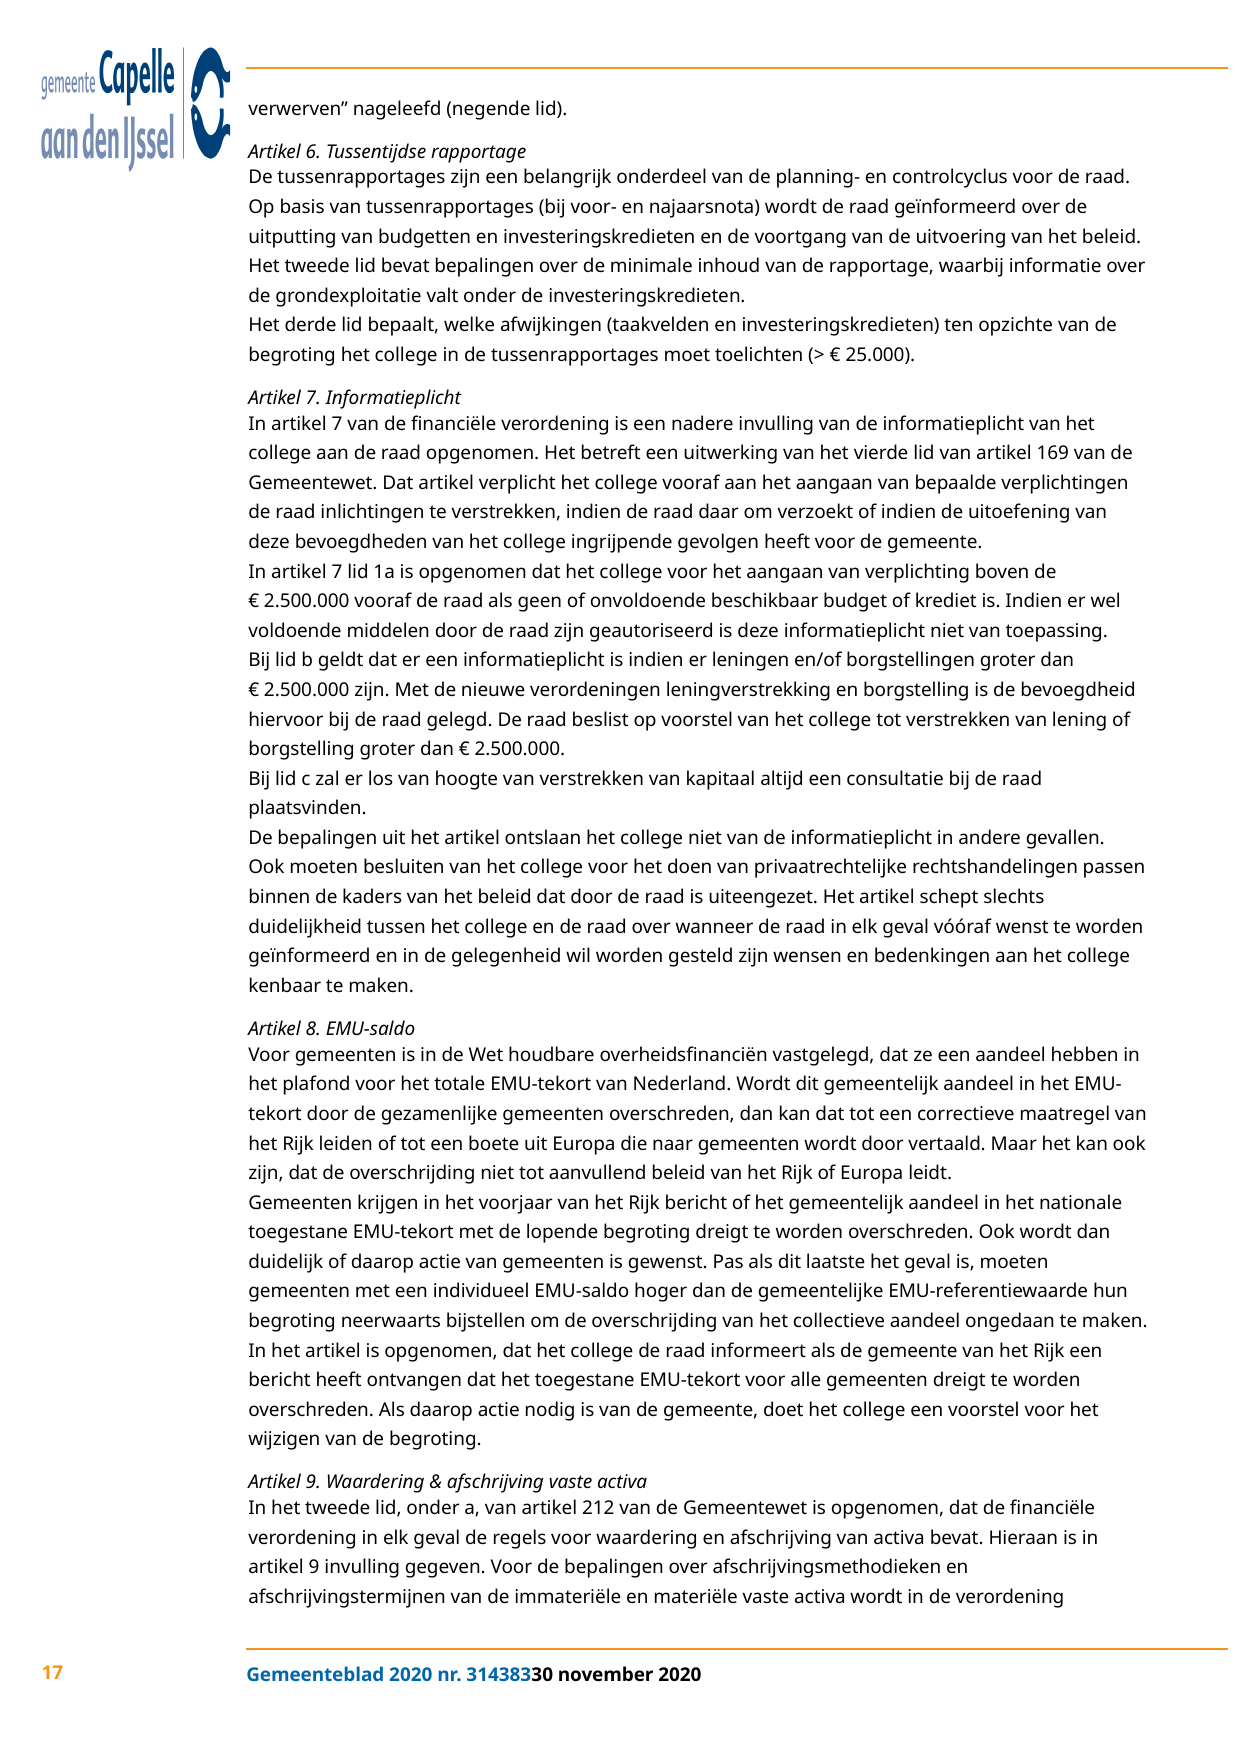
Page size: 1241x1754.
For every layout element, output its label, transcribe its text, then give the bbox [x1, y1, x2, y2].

text De tussenrapportages zijn een belangrijk onderdeel van de planning- en controlcyclus voor de raad. Op basis van tussenrapportages (bij voor- en najaarsnota) wordt de raad geïnformeerd over de uitputting van budgetten en investeringskredieten en de voortgang van de uitvoering van het beleid. Het tweede lid bevat bepalingen over de minimale inhoud van de rapportage, waarbij informatie over de grondexploitatie valt onder de investeringskredieten. [248, 164, 1152, 308]
text Bij lid c zal er los van hoogte van verstrekken van kapitaal altijd een consultatie bij de raad plaatsvinden. [248, 765, 1152, 820]
text In het artikel is opgenomen, dat het college de raad informeert als de gemeente van het Rijk een bericht heeft ontvangen dat het toegestane EMU-tekort voor alle gemeenten dreigt te worden overschreden. Als daarop actie nodig is van de gemeente, doet het college een voorstel voor het wijzigen van de begroting. [248, 1337, 1152, 1451]
text Het derde lid bepaalt, welke afwijkingen (taakvelden en investeringskredieten) ten opzichte van de begroting het college in de tussenrapportages moet toelichten (> € 25.000). [248, 312, 1152, 367]
text verwerven” nageleefd (negende lid). [248, 95, 1152, 121]
text In artikel 7 van de financiële verordening is een nadere invulling van de informatieplicht van het college aan de raad opgenomen. Het betreft een uitwerking van het vierde lid van artikel 169 van de Gemeentewet. Dat artikel verplicht het college vooraf aan het aangaan van bepaalde verplichtingen de raad inlichtingen te verstrekken, indien de raad daar om verzoekt of indien de uitoefening van deze bevoegdheden van het college ingrijpende gevolgen heeft voor de gemeente. [248, 410, 1152, 554]
text Voor gemeenten is in de Wet houdbare overheidsfinanciën vastgelegd, dat ze een aandeel hebben in het plafond voor het totale EMU-tekort van Nederland. Wordt dit gemeentelijk aandeel in het EMU-tekort door de gezamenlijke gemeenten overschreden, dan kan dat tot een correctieve maatregel van het Rijk leiden of tot een boete uit Europa die naar gemeenten wordt door vertaald. Maar het kan ook zijn, dat de overschrijding niet tot aanvullend beleid van het Rijk of Europa leidt. [248, 1041, 1152, 1185]
text Gemeenten krijgen in het voorjaar van het Rijk bericht of het gemeentelijk aandeel in het nationale toegestane EMU-tekort met de lopende begroting dreigt te worden overschreden. Ook wordt dan duidelijk of daarop actie van gemeenten is gewenst. Pas als dit laatste het geval is, moeten gemeenten met een individueel EMU-saldo hoger dan de gemeentelijke EMU-referentiewaarde hun begroting neerwaarts bijstellen om de overschrijding van het collectieve aandeel ongedaan te maken. [248, 1189, 1152, 1333]
text In artikel 7 lid 1a is opgenomen dat het college voor het aangaan van verplichting boven de € 2.500.000 vooraf de raad als geen of onvoldoende beschikbaar budget of krediet is. Indien er wel voldoende middelen door de raad zijn geautoriseerd is deze informatieplicht niet van toepassing. [248, 558, 1152, 643]
text Artikel 6. Tussentijdse rapportage [248, 138, 1152, 164]
text Artikel 9. Waardering & afschrijving vaste activa [248, 1469, 1152, 1494]
text Artikel 8. EMU-saldo [248, 1015, 1152, 1041]
text Ook moeten besluiten van het college voor het doen van privaatrechtelijke rechtshandelingen passen binnen de kaders van het beleid dat door de raad is uiteengezet. Het artikel schept slechts duidelijkheid tussen het college en de raad over wanneer de raad in elk geval vóóraf wenst te worden geïnformeerd en in de gelegenheid wil worden gesteld zijn wensen en bedenkingen aan het college kenbaar te maken. [248, 854, 1152, 998]
text In het tweede lid, onder a, van artikel 212 van de Gemeentewet is opgenomen, dat de financiële verordening in elk geval de regels voor waardering en afschrijving van activa bevat. Hieraan is in artikel 9 invulling gegeven. Voor de bepalingen over afschrijvingsmethodieken en afschrijvingstermijnen van de immateriële en materiële vaste activa wordt in de verordening [248, 1494, 1152, 1609]
text Bij lid b geldt dat er een informatieplicht is indien er leningen en/of borgstellingen groter dan [248, 647, 1152, 672]
text Artikel 7. Informatieplicht [248, 384, 1152, 410]
picture [41, 47, 231, 172]
text € 2.500.000 zijn. Met de nieuwe verordeningen leningverstrekking en borgstelling is de bevoegdheid hiervoor bij de raad gelegd. De raad beslist op voorstel van het college tot verstrekken van lening of borgstelling groter dan € 2.500.000. [248, 676, 1152, 761]
text De bepalingen uit het artikel ontslaan het college niet van de informatieplicht in andere gevallen. [248, 824, 1152, 850]
